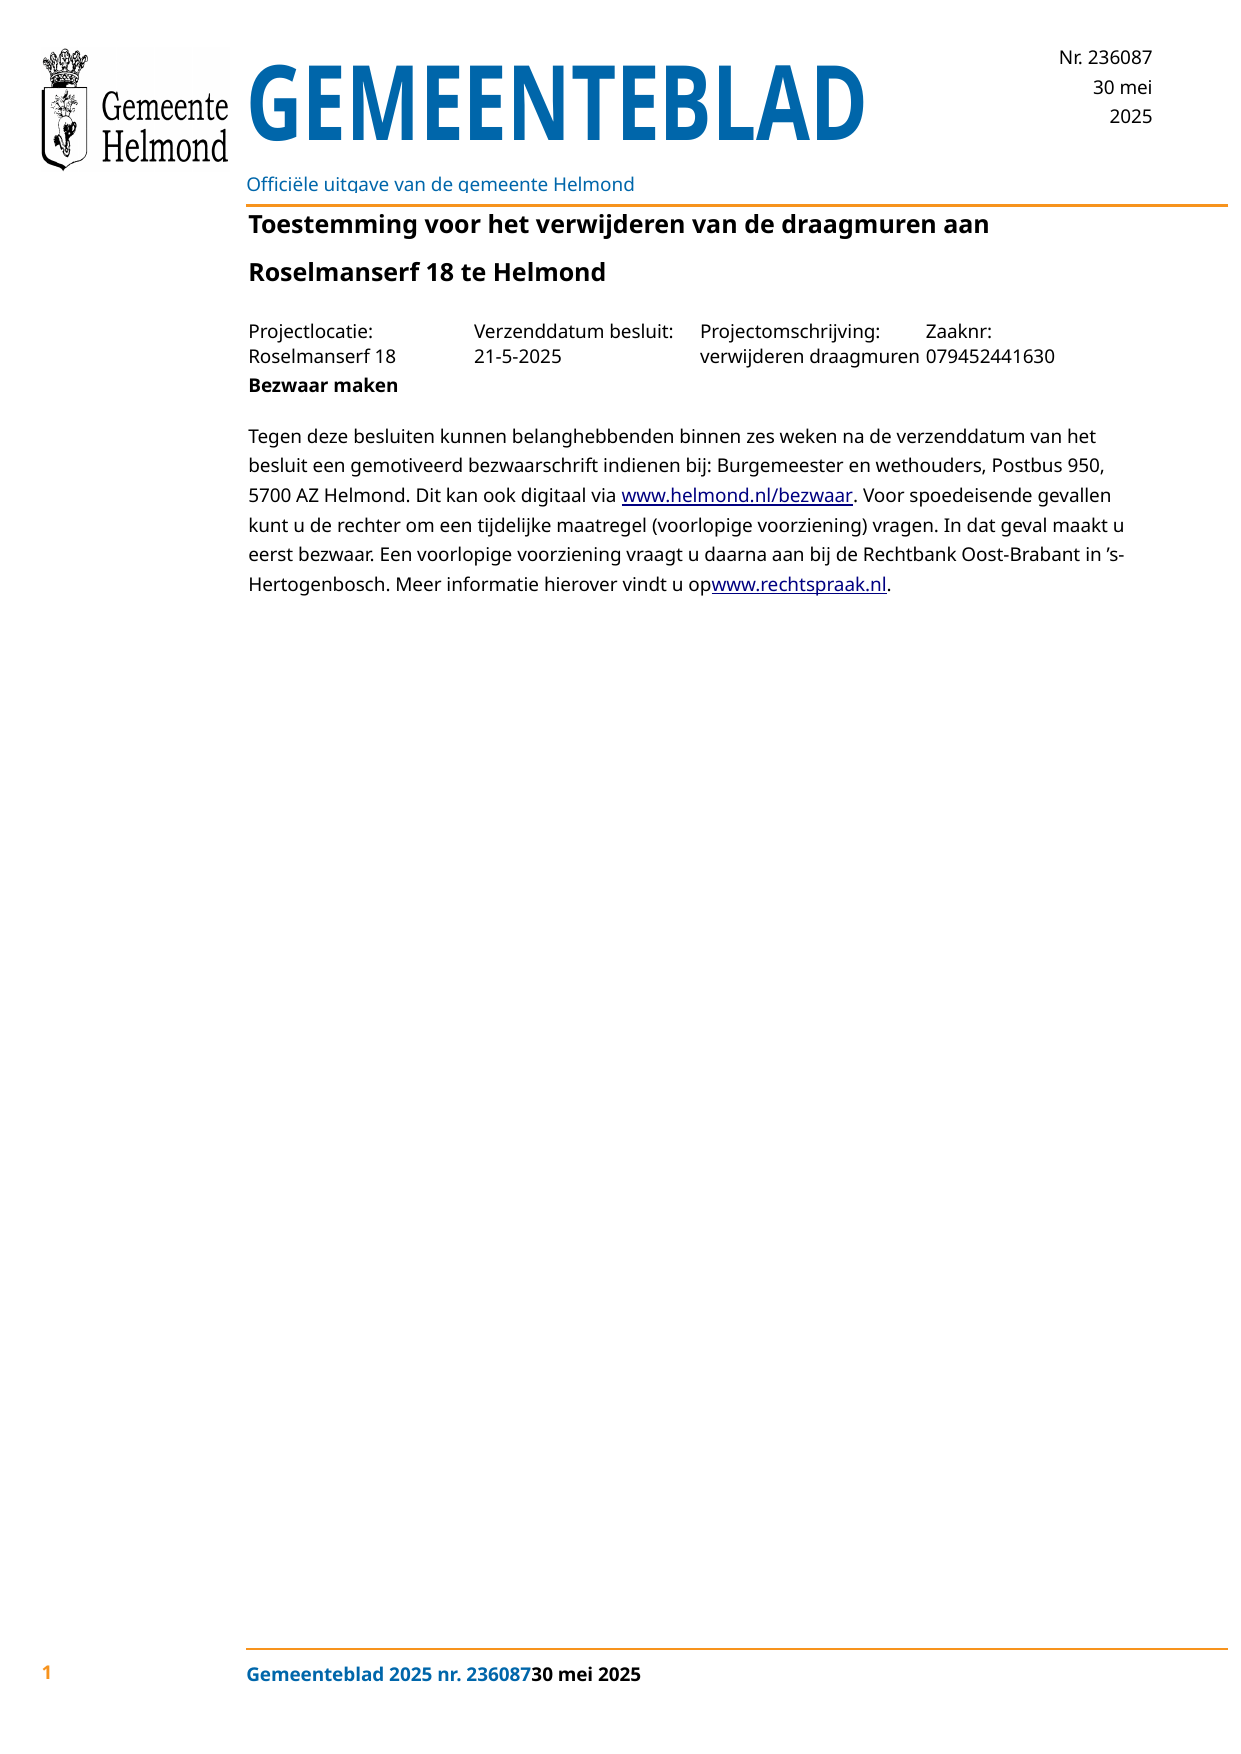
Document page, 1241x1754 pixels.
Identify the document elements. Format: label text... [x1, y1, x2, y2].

text Tegen deze besluiten kunnen belanghebbenden binnen zes weken na de verzenddatum van het besluit een gemotiveerd bezwaarschrift indienen bij: Burgemeester en wethouders, Postbus 950, 5700 AZ Helmond. Dit kan ook digitaal via www.helmond.nl/bezwaar. Voor spoedeisende gevallen kunt u de rechter om een tijdelijke maatregel (voorlopige voorziening) vragen. In dat geval maakt u eerst bezwaar. Een voorlopige voorziening vraagt u daarna aan bij de Rechtbank Oost-Brabant in ’s-Hertogenbosch. Meer informatie hierover vindt u opwww.rechtspraak.nl. [248, 423, 1152, 597]
table_cell Roselmanserf 18 [248, 344, 474, 369]
text Bezwaar maken [248, 373, 1152, 398]
table_header Verzenddatum besluit: [474, 318, 700, 344]
table_header Zaaknr: [926, 318, 1152, 344]
table_cell 079452441630 [926, 344, 1152, 369]
text Toestemming voor het verwijderen van de draagmuren aan Roselmanserf 18 te Helmond [248, 207, 1152, 288]
table_header Projectomschrijving: [700, 318, 926, 344]
table_cell verwijderen draagmuren [700, 344, 926, 369]
table_header Projectlocatie: [248, 318, 474, 344]
table_cell 21-5-2025 [474, 344, 700, 369]
picture [41, 47, 231, 172]
